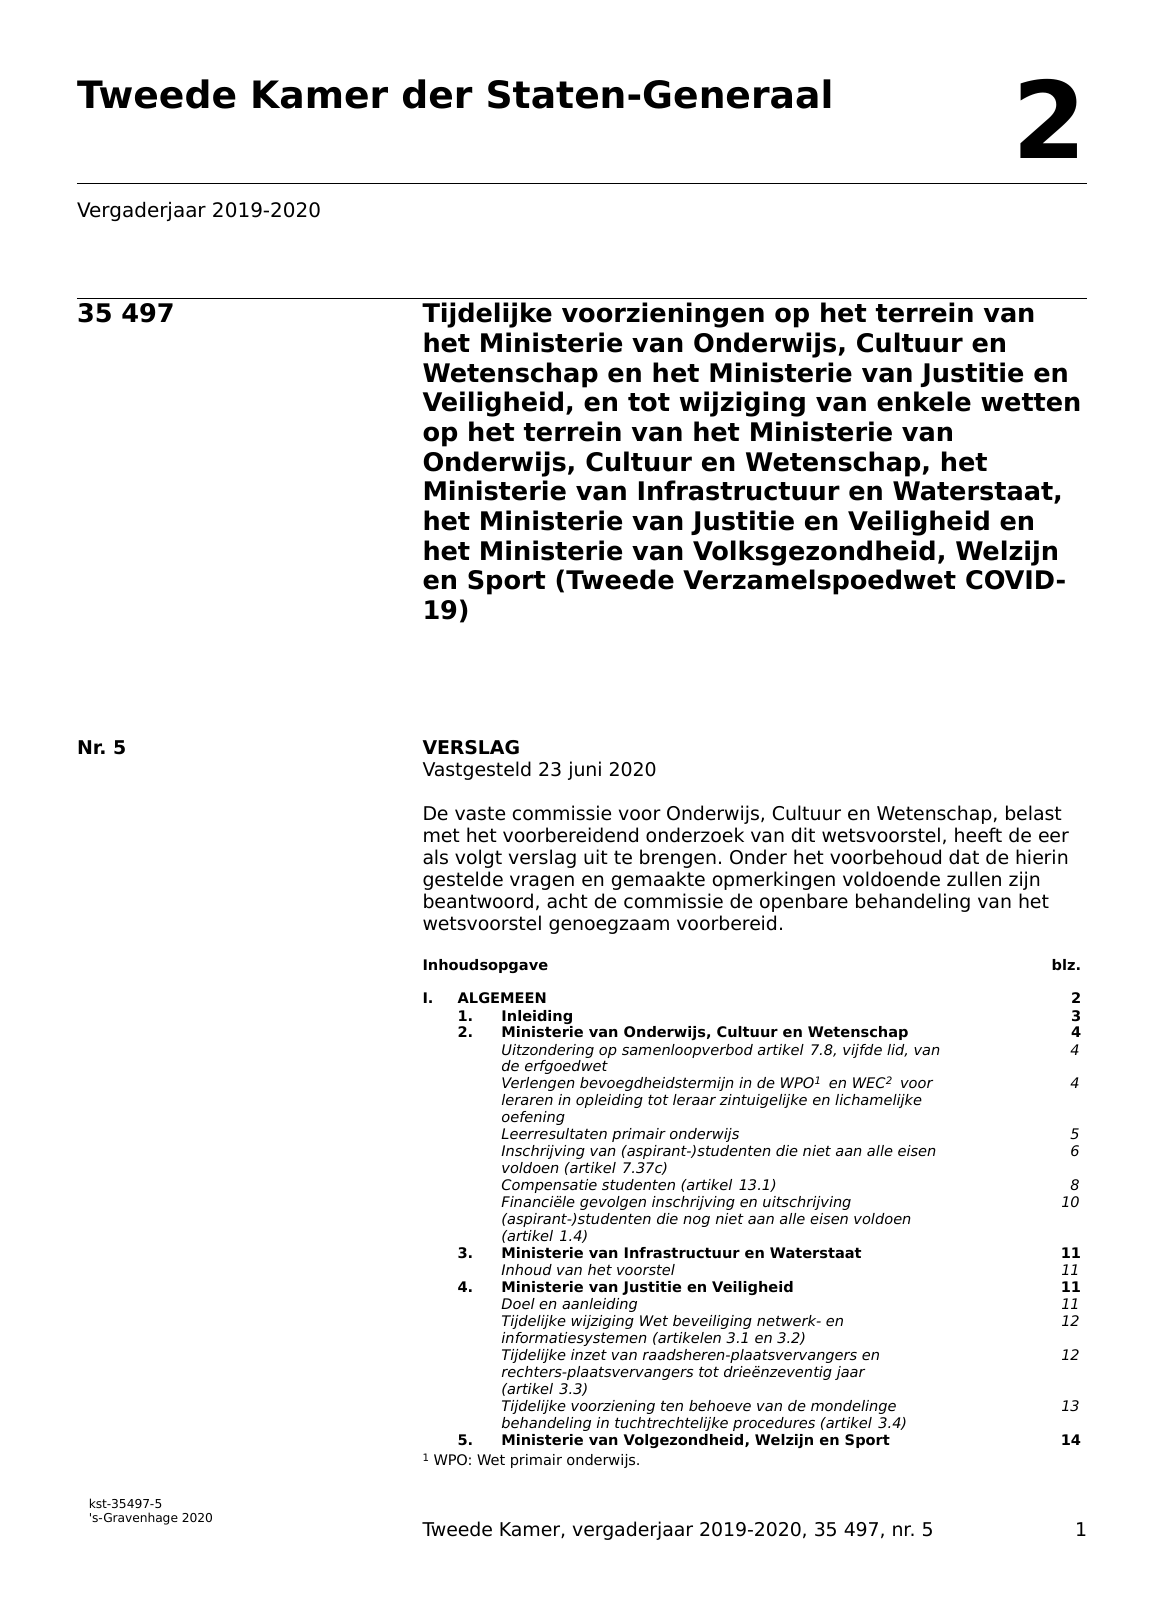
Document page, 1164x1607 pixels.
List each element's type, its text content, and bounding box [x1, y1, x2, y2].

table_cell Tijdelijke inzet van raadsheren-plaatsvervangers en rechters-plaatsvervangers tot drieënzeventig jaar (artikel 3.3) [495, 1347, 956, 1398]
table_cell 1. [451, 1008, 495, 1024]
table_header blz. [956, 956, 1087, 973]
table_cell Doel en aanleiding [495, 1296, 956, 1313]
table_cell 2. [451, 1024, 495, 1041]
table_cell Ministerie van Volgezondheid, Welzijn en Sport [495, 1432, 956, 1449]
table_cell [422, 1008, 451, 1024]
table_cell Uitzondering op samenloopverbod artikel 7.8, vijfde lid, van de erfgoedwet [495, 1041, 956, 1075]
table_cell [451, 1313, 495, 1347]
table_cell [451, 1347, 495, 1398]
table_cell [422, 1194, 451, 1245]
table_cell [422, 1126, 451, 1143]
table_cell 11 [956, 1245, 1087, 1262]
table_cell [451, 1143, 495, 1177]
table_cell ALGEMEEN [451, 990, 956, 1007]
text De vaste commissie voor Onderwijs, Cultuur en Wetenschap, belast met het voorbereidend onderzoek van dit wetsvoorstel, heeft de eer als volgt verslag uit te brengen. Onder het voorbehoud dat de hierin gestelde vragen en gemaakte opmerkingen voldoende zullen zijn beantwoord, acht de commissie de openbare behandeling van het wetsvoorstel genoegzaam voorbereid. [422, 803, 1087, 934]
table_cell 11 [956, 1296, 1087, 1313]
table_cell [422, 1024, 451, 1041]
table_cell [422, 974, 451, 990]
table_cell 14 [956, 1432, 1087, 1449]
table_cell [451, 1398, 495, 1432]
table_cell [422, 1041, 451, 1075]
table_cell 3 [956, 1008, 1087, 1024]
table_cell 4 [956, 1075, 1087, 1126]
table_cell Vergaderjaar 2019-2020 [77, 184, 1087, 298]
table_cell [956, 974, 1087, 990]
table_cell Tijdelijke wijziging Wet beveiliging netwerk- en informatiesystemen (artikelen 3.1 en 3.2) [495, 1313, 956, 1347]
table_cell 11 [956, 1262, 1087, 1279]
table_cell [422, 1245, 451, 1262]
table_cell 13 [956, 1398, 1087, 1432]
table_cell 4 [956, 1024, 1087, 1041]
table_cell [451, 1041, 495, 1075]
subtitle 35 497 Tijdelijke voorzieningen op het terrein van het Ministerie van Onderwijs, Cultuur en Wetenschap en het Ministerie van Justitie en Veiligheid, en tot wijziging van enkele wetten op het terrein van het Ministerie van Onderwijs, Cultuur en Wetenschap, het Ministerie van Infrastructuur en Waterstaat, het Ministerie van Justitie en Veiligheid en het Ministerie van Volksgezondheid, Welzijn en Sport (Tweede Verzamelspoedwet COVID-19) [77, 299, 1087, 626]
table_header 2 [886, 59, 1087, 183]
table_cell I. [422, 990, 451, 1007]
table_cell [422, 1296, 451, 1313]
table_cell [451, 1126, 495, 1143]
table_cell [495, 974, 956, 990]
table_cell Inleiding [495, 1008, 956, 1024]
table_cell [422, 1347, 451, 1398]
table_cell [451, 1075, 495, 1126]
table_cell [422, 1262, 451, 1279]
table_cell [451, 974, 495, 990]
table_cell [451, 1177, 495, 1194]
table_cell 4 [956, 1041, 1087, 1075]
table_cell Leerresultaten primair onderwijs [495, 1126, 956, 1143]
table_cell Inschrijving van (aspirant-)studenten die niet aan alle eisen voldoen (artikel 7.37c) [495, 1143, 956, 1177]
table_cell 5. [451, 1432, 495, 1449]
table_cell 2 [956, 990, 1087, 1007]
table_header Inhoudsopgave [422, 956, 956, 973]
table_cell Financiële gevolgen inschrijving en uitschrijving (aspirant-)studenten die nog niet aan alle eisen voldoen (artikel 1.4) [495, 1194, 956, 1245]
table_cell 4. [451, 1279, 495, 1296]
table_cell 12 [956, 1347, 1087, 1398]
table_cell 6 [956, 1143, 1087, 1177]
table_cell Verlengen bevoegdheidstermijn in de WPO1 en WEC2 voor leraren in opleiding tot leraar zintuigelijke en lichamelijke oefening [495, 1075, 956, 1126]
table_cell Compensatie studenten (artikel 13.1) [495, 1177, 956, 1194]
text kst-35497-5 [88, 1497, 323, 1511]
table_cell [451, 1262, 495, 1279]
table_cell Tijdelijke voorziening ten behoeve van de mondelinge behandeling in tuchtrechtelijke procedures (artikel 3.4) [495, 1398, 956, 1432]
text Vastgesteld 23 juni 2020 [422, 758, 1087, 781]
table_cell [422, 1075, 451, 1126]
table_cell [422, 1143, 451, 1177]
table_cell Inhoud van het voorstel [495, 1262, 956, 1279]
table_cell [451, 1194, 495, 1245]
table_cell [422, 1279, 451, 1296]
table_cell Ministerie van Justitie en Veiligheid [495, 1279, 956, 1296]
table_cell 8 [956, 1177, 1087, 1194]
table_cell Ministerie van Infrastructuur en Waterstaat [495, 1245, 956, 1262]
table_header Tweede Kamer der Staten-Generaal [77, 59, 886, 183]
table_cell 3. [451, 1245, 495, 1262]
table_cell [422, 1398, 451, 1432]
table_cell [451, 1296, 495, 1313]
text 's-Gravenhage 2020 [88, 1511, 323, 1525]
table_cell [422, 1432, 451, 1449]
table_cell 1 WPO: Wet primair onderwijs. [422, 1449, 1087, 1469]
table_cell 11 [956, 1279, 1087, 1296]
subtitle Nr. 5 VERSLAG [77, 737, 1087, 758]
table_cell Ministerie van Onderwijs, Cultuur en Wetenschap [495, 1024, 956, 1041]
table_cell 12 [956, 1313, 1087, 1347]
table_cell 5 [956, 1126, 1087, 1143]
table_cell [422, 1177, 451, 1194]
table_cell 10 [956, 1194, 1087, 1245]
table_cell [422, 1313, 451, 1347]
